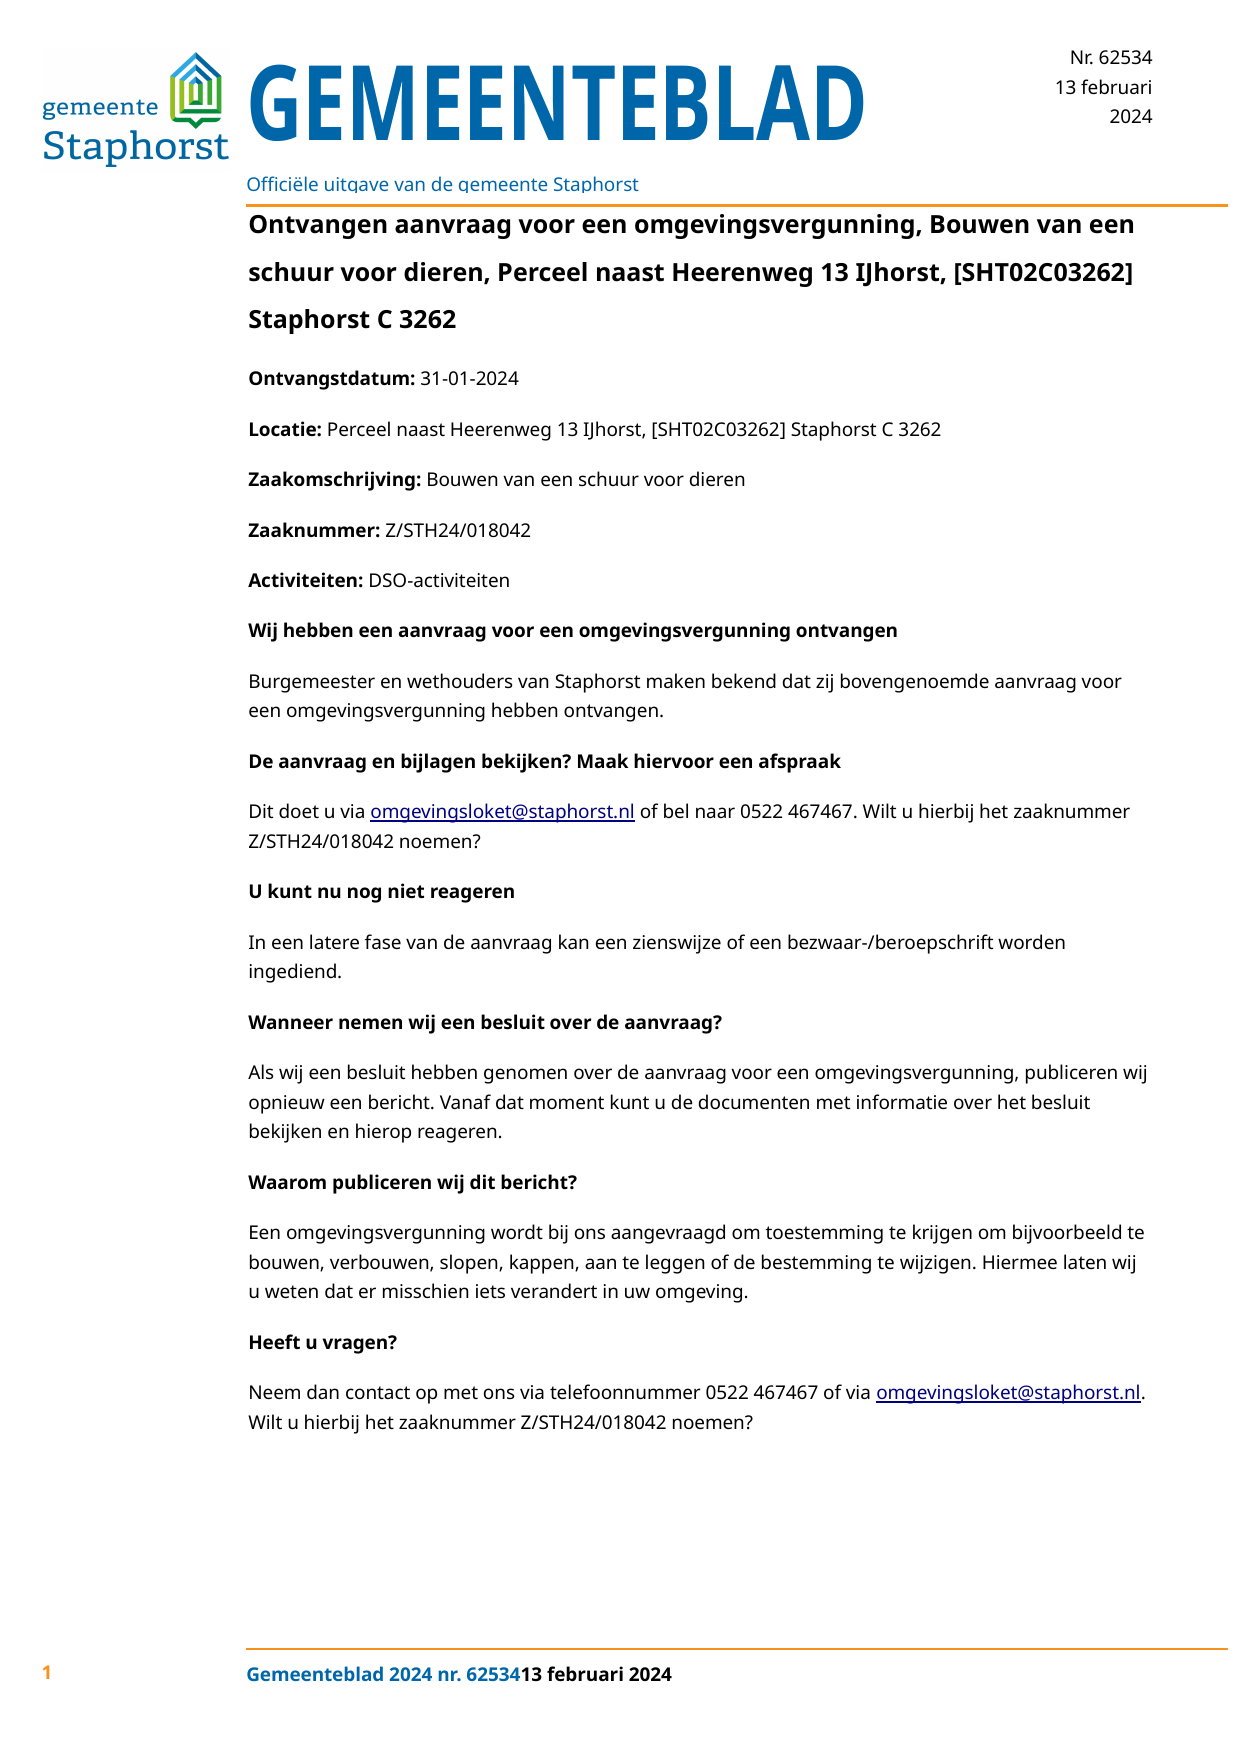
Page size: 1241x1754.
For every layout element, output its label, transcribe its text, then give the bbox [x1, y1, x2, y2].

text Ontvangstdatum: 31-01-2024 [248, 366, 1152, 391]
text De aanvraag en bijlagen bekijken? Maak hiervoor een afspraak [248, 748, 1152, 774]
text Waarom publiceren wij dit bericht? [248, 1169, 1152, 1194]
text Heeft u vragen? [248, 1329, 1152, 1354]
text Een omgevingsvergunning wordt bij ons aangevraagd om toestemming te krijgen om bijvoorbeeld te bouwen, verbouwen, slopen, kappen, aan te leggen of de bestemming te wijzigen. Hiermee laten wij u weten dat er misschien iets verandert in uw omgeving. [248, 1219, 1152, 1304]
text U kunt nu nog niet reageren [248, 878, 1152, 904]
text Locatie: Perceel naast Heerenweg 13 IJhorst, [SHT02C03262] Staphorst C 3262 [248, 416, 1152, 442]
text Neem dan contact op met ons via telefoonnummer 0522 467467 of via omgevingsloket@staphorst.nl. Wilt u hierbij het zaaknummer Z/STH24/018042 noemen? [248, 1379, 1152, 1434]
text Zaaknummer: Z/STH24/018042 [248, 517, 1152, 542]
text Als wij een besluit hebben genomen over de aanvraag voor een omgevingsvergunning, publiceren wij opnieuw een bericht. Vanaf dat moment kunt u de documenten met informatie over het besluit bekijken en hierop reageren. [248, 1059, 1152, 1144]
text Wanneer nemen wij een besluit over de aanvraag? [248, 1009, 1152, 1034]
text Dit doet u via omgevingsloket@staphorst.nl of bel naar 0522 467467. Wilt u hierbij het zaaknummer Z/STH24/018042 noemen? [248, 798, 1152, 854]
text Zaakomschrijving: Bouwen van een schuur voor dieren [248, 466, 1152, 492]
text Wij hebben een aanvraag voor een omgevingsvergunning ontvangen [248, 618, 1152, 643]
text In een latere fase van de aanvraag kan een zienswijze of een bezwaar-/beroepschrift worden ingediend. [248, 929, 1152, 984]
text Burgemeester en wethouders van Staphorst maken bekend dat zij bovengenoemde aanvraag voor een omgevingsvergunning hebben ontvangen. [248, 668, 1152, 723]
text Activiteiten: DSO-activiteiten [248, 567, 1152, 593]
text Ontvangen aanvraag voor een omgevingsvergunning, Bouwen van een schuur voor dieren, Perceel naast Heerenweg 13 IJhorst, [SHT02C03262] Staphorst C 3262 [248, 207, 1152, 336]
picture [41, 47, 231, 172]
